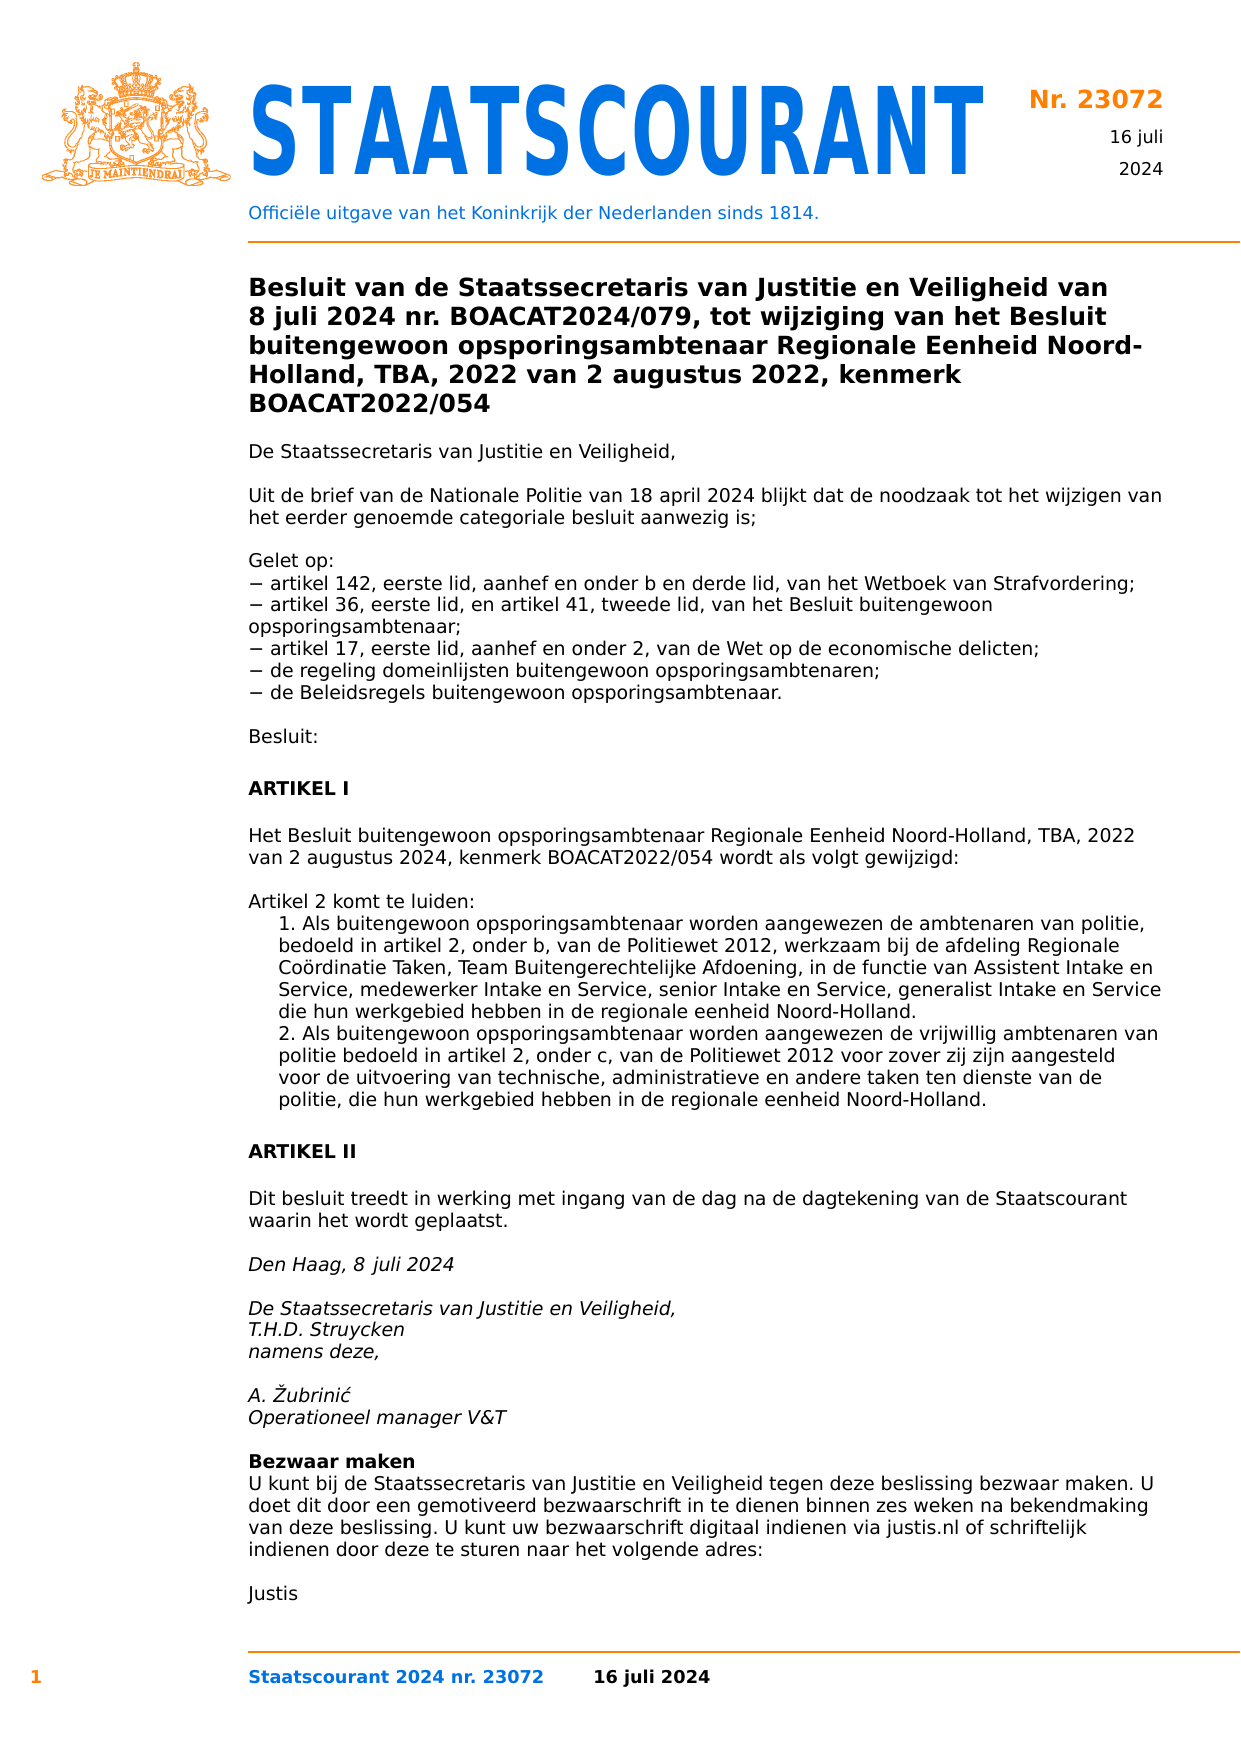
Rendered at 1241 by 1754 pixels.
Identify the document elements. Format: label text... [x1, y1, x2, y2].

table_cell 2024 [998, 153, 1240, 203]
text − artikel 142, eerste lid, aanhef en onder b en derde lid, van het Wetboek van Strafvordering; [248, 572, 1163, 594]
text Besluit: [248, 726, 1163, 748]
text − de Beleidsregels buitengewoon opsporingsambtenaar. [248, 682, 1163, 704]
text Gelet op: [248, 550, 1163, 572]
subtitle ARTIKEL II [248, 1141, 1163, 1163]
text Artikel 2 komt te luiden: [248, 891, 1163, 913]
table_header STAATSCOURANT [248, 62, 998, 203]
table_header [25, 62, 248, 241]
text Justis [248, 1583, 1163, 1605]
table_header Nr. 23072 [998, 62, 1240, 121]
text Dit besluit treedt in werking met ingang van de dag na de dagtekening van de Staatscourant waarin het wordt geplaatst. [248, 1188, 1163, 1232]
text De Staatssecretaris van Justitie en Veiligheid, T.H.D. Struycken namens deze, A. Žubrinić Operationeel manager V&T [248, 1297, 1163, 1429]
text − artikel 36, eerste lid, en artikel 41, tweede lid, van het Besluit buitengewoon opsporingsambtenaar; [248, 594, 1163, 638]
text 2. Als buitengewoon opsporingsambtenaar worden aangewezen de vrijwillig ambtenaren van politie bedoeld in artikel 2, onder c, van de Politiewet 2012 voor zover zij zijn aangesteld voor de uitvoering van technische, administratieve en andere taken ten dienste van de politie, die hun werkgebied hebben in de regionale eenheid Noord-Holland. [278, 1023, 1163, 1111]
table_cell 16 juli [998, 121, 1240, 153]
text De Staatssecretaris van Justitie en Veiligheid, [248, 441, 1163, 463]
text 1. Als buitengewoon opsporingsambtenaar worden aangewezen de ambtenaren van politie, bedoeld in artikel 2, onder b, van de Politiewet 2012, werkzaam bij de afdeling Regionale Coördinatie Taken, Team Buitengerechtelijke Afdoening, in de functie van Assistent Intake en Service, medewerker Intake en Service, senior Intake en Service, generalist Intake en Service die hun werkgebied hebben in de regionale eenheid Noord-Holland. [278, 913, 1163, 1023]
text U kunt bij de Staatssecretaris van Justitie en Veiligheid tegen deze beslissing bezwaar maken. U doet dit door een gemotiveerd bezwaarschrift in te dienen binnen zes weken na bekendmaking van deze beslissing. U kunt uw bezwaarschrift digitaal indienen via justis.nl of schriftelijk indienen door deze te sturen naar het volgende adres: [248, 1473, 1163, 1561]
picture [41, 62, 231, 186]
table_cell Officiële uitgave van het Koninkrijk der Nederlanden sinds 1814. [248, 203, 1240, 241]
text − de regeling domeinlijsten buitengewoon opsporingsambtenaren; [248, 660, 1163, 682]
text Uit de brief van de Nationale Politie van 18 april 2024 blijkt dat de noodzaak tot het wijzigen van het eerder genoemde categoriale besluit aanwezig is; [248, 484, 1163, 528]
text − artikel 17, eerste lid, aanhef en onder 2, van de Wet op de economische delicten; [248, 638, 1163, 660]
subtitle Besluit van de Staatssecretaris van Justitie en Veiligheid van 8 juli 2024 nr. BOACAT2024/079, tot wijziging van het Besluit buitengewoon opsporingsambtenaar Regionale Eenheid Noord-Holland, TBA, 2022 van 2 augustus 2022, kenmerk BOACAT2022/054 [248, 273, 1163, 419]
text Bezwaar maken [248, 1451, 1163, 1473]
subtitle ARTIKEL I [248, 778, 1163, 800]
text Het Besluit buitengewoon opsporingsambtenaar Regionale Eenheid Noord-Holland, TBA, 2022 van 2 augustus 2024, kenmerk BOACAT2022/054 wordt als volgt gewijzigd: [248, 825, 1163, 869]
text Den Haag, 8 juli 2024 [248, 1253, 1163, 1276]
